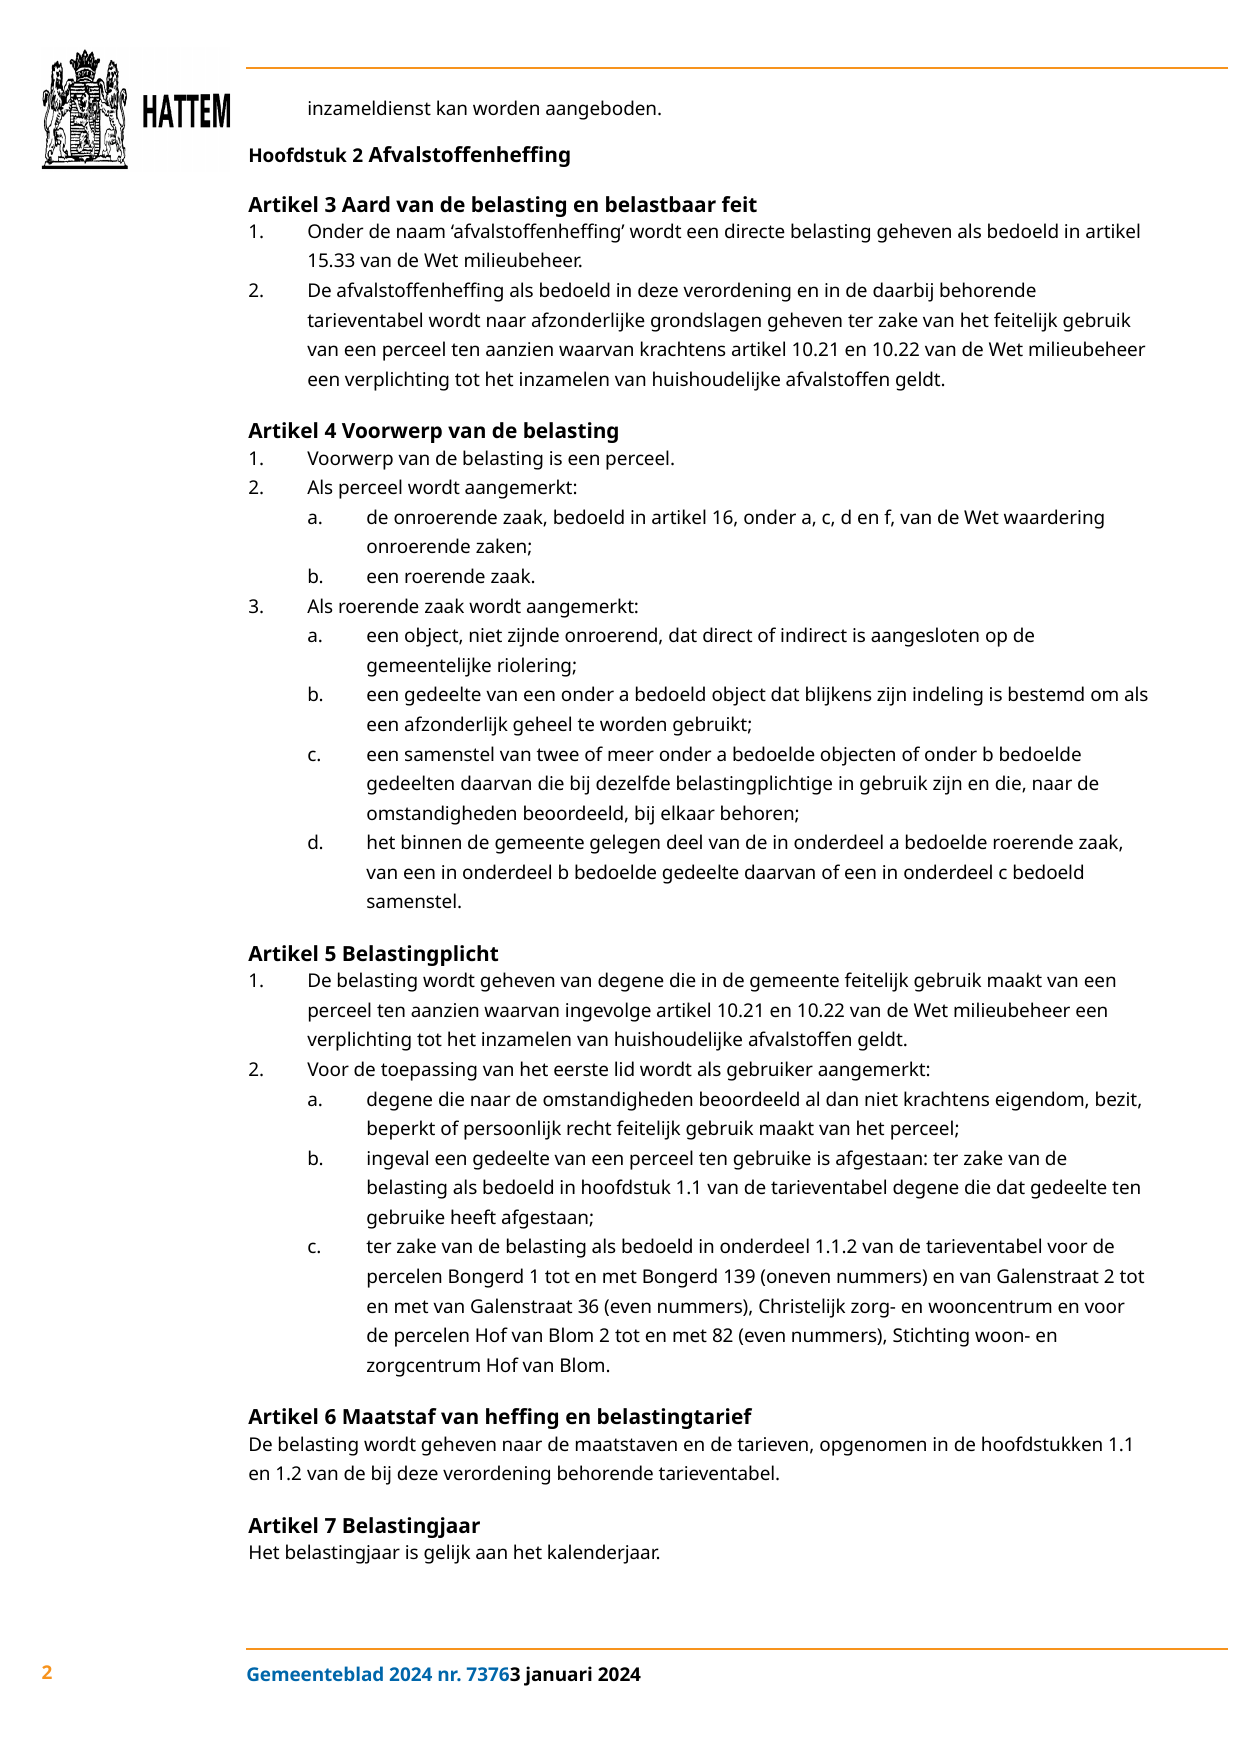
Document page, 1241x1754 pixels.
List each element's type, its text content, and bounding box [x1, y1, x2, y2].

list een gedeelte van een onder a bedoeld object dat blijkens zijn indeling is bestemd om als een afzonderlijk geheel te worden gebruikt; [307, 682, 1152, 737]
text De belasting wordt geheven naar de maatstaven en de tarieven, opgenomen in de hoofdstukken 1.1 en 1.2 van de bij deze verordening behorende tarieventabel. [248, 1431, 1152, 1486]
list degene die naar de omstandigheden beoordeeld al dan niet krachtens eigendom, bezit, beperkt of persoonlijk recht feitelijk gebruik maakt van het perceel; [307, 1086, 1152, 1141]
list de onroerende zaak, bedoeld in artikel 16, onder a, c, d en f, van de Wet waardering onroerende zaken; [307, 504, 1152, 559]
text Artikel 5 Belastingplicht [248, 939, 1152, 967]
list ingeval een gedeelte van een perceel ten gebruike is afgestaan: ter zake van de belasting als bedoeld in hoofdstuk 1.1 van de tarieventabel degene die dat gedeelte ten gebruike heeft afgestaan; [307, 1145, 1152, 1230]
text Hoofdstuk 2 Afvalstoffenheffing [248, 140, 1152, 169]
list De belasting wordt geheven van degene die in de gemeente feitelijk gebruik maakt van een perceel ten aanzien waarvan ingevolge artikel 10.21 en 10.22 van de Wet milieubeheer een verplichting tot het inzamelen van huishoudelijke afvalstoffen geldt. [248, 967, 1152, 1052]
list inzameldienst kan worden aangeboden. [248, 95, 1152, 121]
list ter zake van de belasting als bedoeld in onderdeel 1.1.2 van de tarieventabel voor de percelen Bongerd 1 tot en met Bongerd 139 (oneven nummers) en van Galenstraat 2 tot en met van Galenstraat 36 (even nummers), Christelijk zorg- en wooncentrum en voor de percelen Hof van Blom 2 tot en met 82 (even nummers), Stichting woon- en zorgcentrum Hof van Blom. [307, 1234, 1152, 1378]
list Voor de toepassing van het eerste lid wordt als gebruiker aangemerkt: [248, 1056, 1152, 1082]
text Het belastingjaar is gelijk aan het kalenderjaar. [248, 1539, 1152, 1565]
text Artikel 3 Aard van de belasting en belastbaar feit [248, 190, 1152, 218]
list Onder de naam ‘afvalstoffenheffing’ wordt een directe belasting geheven als bedoeld in artikel 15.33 van de Wet milieubeheer. [248, 218, 1152, 273]
list het binnen de gemeente gelegen deel van de in onderdeel a bedoelde roerende zaak, van een in onderdeel b bedoelde gedeelte daarvan of een in onderdeel c bedoeld samenstel. [307, 829, 1152, 914]
picture [41, 47, 231, 172]
list De afvalstoffenheffing als bedoeld in deze verordening en in de daarbij behorende tarieventabel wordt naar afzonderlijke grondslagen geheven ter zake van het feitelijk gebruik van een perceel ten aanzien waarvan krachtens artikel 10.21 en 10.22 van de Wet milieubeheer een verplichting tot het inzamelen van huishoudelijke afvalstoffen geldt. [248, 277, 1152, 392]
list Als roerende zaak wordt aangemerkt: [248, 593, 1152, 618]
list Voorwerp van de belasting is een perceel. [248, 445, 1152, 471]
list een roerende zaak. [307, 563, 1152, 589]
text Artikel 7 Belastingjaar [248, 1511, 1152, 1539]
list Als perceel wordt aangemerkt: [248, 474, 1152, 500]
list een samenstel van twee of meer onder a bedoelde objecten of onder b bedoelde gedeelten daarvan die bij dezelfde belastingplichtige in gebruik zijn en die, naar de omstandigheden beoordeeld, bij elkaar behoren; [307, 741, 1152, 826]
text Artikel 4 Voorwerp van de belasting [248, 416, 1152, 445]
text Artikel 6 Maatstaf van heffing en belastingtarief [248, 1402, 1152, 1431]
list een object, niet zijnde onroerend, dat direct of indirect is aangesloten op de gemeentelijke riolering; [307, 622, 1152, 678]
